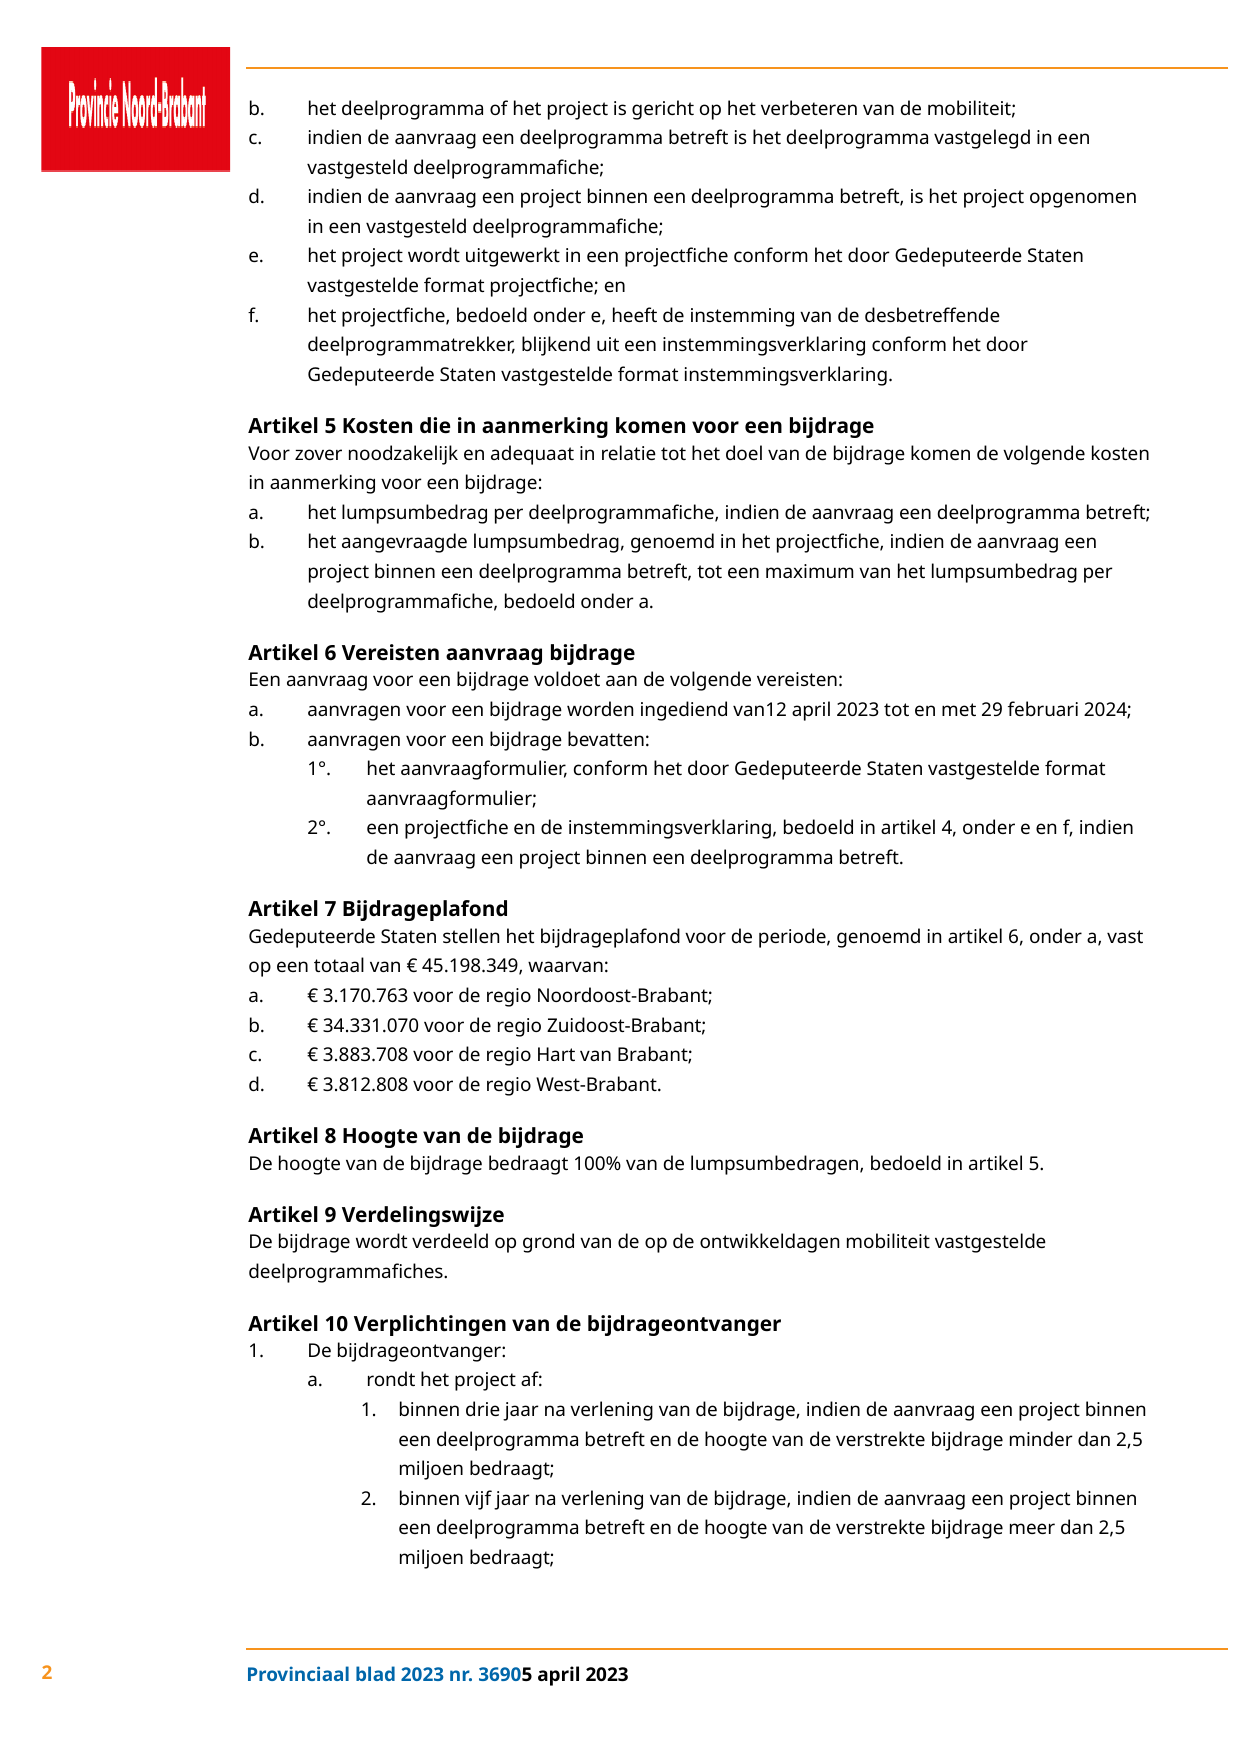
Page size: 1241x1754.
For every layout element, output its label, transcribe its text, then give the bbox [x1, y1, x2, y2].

list € 3.170.763 voor de regio Noordoost-Brabant; [248, 982, 1152, 1008]
list indien de aanvraag een deelprogramma betreft is het deelprogramma vastgelegd in een vastgesteld deelprogrammafiche; [248, 124, 1152, 180]
text Een aanvraag voor een bijdrage voldoet aan de volgende vereisten: [248, 667, 1152, 692]
list het project wordt uitgewerkt in een projectfiche conform het door Gedeputeerde Staten vastgestelde format projectfiche; en [248, 243, 1152, 298]
text De hoogte van de bijdrage bedraagt 100% van de lumpsumbedragen, bedoeld in artikel 5. [248, 1150, 1152, 1176]
list € 3.883.708 voor de regio Hart van Brabant; [248, 1041, 1152, 1067]
text Artikel 8 Hoogte van de bijdrage [248, 1121, 1152, 1150]
list De bijdrageontvanger: [248, 1337, 1152, 1363]
list het projectfiche, bedoeld onder e, heeft de instemming van de desbetreffende deelprogrammatrekker, blijkend uit een instemmingsverklaring conform het door Gedeputeerde Staten vastgestelde format instemmingsverklaring. [248, 302, 1152, 387]
list het aanvraagformulier, conform het door Gedeputeerde Staten vastgestelde format aanvraagformulier; [307, 755, 1152, 811]
list € 34.331.070 voor de regio Zuidoost-Brabant; [248, 1012, 1152, 1037]
text De bijdrage wordt verdeeld op grond van de op de ontwikkeldagen mobiliteit vastgestelde deelprogrammafiches. [248, 1229, 1152, 1284]
text Artikel 5 Kosten die in aanmerking komen voor een bijdrage [248, 411, 1152, 440]
list het lumpsumbedrag per deelprogrammafiche, indien de aanvraag een deelprogramma betreft; [248, 499, 1152, 525]
list € 3.812.808 voor de regio West-Brabant. [248, 1071, 1152, 1097]
list indien de aanvraag een project binnen een deelprogramma betreft, is het project opgenomen in een vastgesteld deelprogrammafiche; [248, 183, 1152, 239]
list het deelprogramma of het project is gericht op het verbeteren van de mobiliteit; [248, 95, 1152, 121]
list binnen vijf jaar na verlening van de bijdrage, indien de aanvraag een project binnen een deelprogramma betreft en de hoogte van de verstrekte bijdrage meer dan 2,5 miljoen bedraagt; [361, 1485, 1152, 1570]
picture [41, 47, 231, 172]
text Voor zover noodzakelijk en adequaat in relatie tot het doel van de bijdrage komen de volgende kosten in aanmerking voor een bijdrage: [248, 440, 1152, 495]
list rondt het project af: [307, 1367, 1152, 1392]
list het aangevraagde lumpsumbedrag, genoemd in het projectfiche, indien de aanvraag een project binnen een deelprogramma betreft, tot een maximum van het lumpsumbedrag per deelprogrammafiche, bedoeld onder a. [248, 529, 1152, 613]
text Gedeputeerde Staten stellen het bijdrageplafond voor de periode, genoemd in artikel 6, onder a, vast op een totaal van € 45.198.349, waarvan: [248, 923, 1152, 978]
text Artikel 9 Verdelingswijze [248, 1200, 1152, 1229]
text Artikel 7 Bijdrageplafond [248, 894, 1152, 923]
text Artikel 10 Verplichtingen van de bijdrageontvanger [248, 1309, 1152, 1337]
list binnen drie jaar na verlening van de bijdrage, indien de aanvraag een project binnen een deelprogramma betreft en de hoogte van de verstrekte bijdrage minder dan 2,5 miljoen bedraagt; [361, 1396, 1152, 1481]
list aanvragen voor een bijdrage bevatten: [248, 726, 1152, 752]
list aanvragen voor een bijdrage worden ingediend van12 april 2023 tot en met 29 februari 2024; [248, 696, 1152, 722]
list een projectfiche en de instemmingsverklaring, bedoeld in artikel 4, onder e en f, indien de aanvraag een project binnen een deelprogramma betreft. [307, 814, 1152, 870]
text Artikel 6 Vereisten aanvraag bijdrage [248, 638, 1152, 667]
